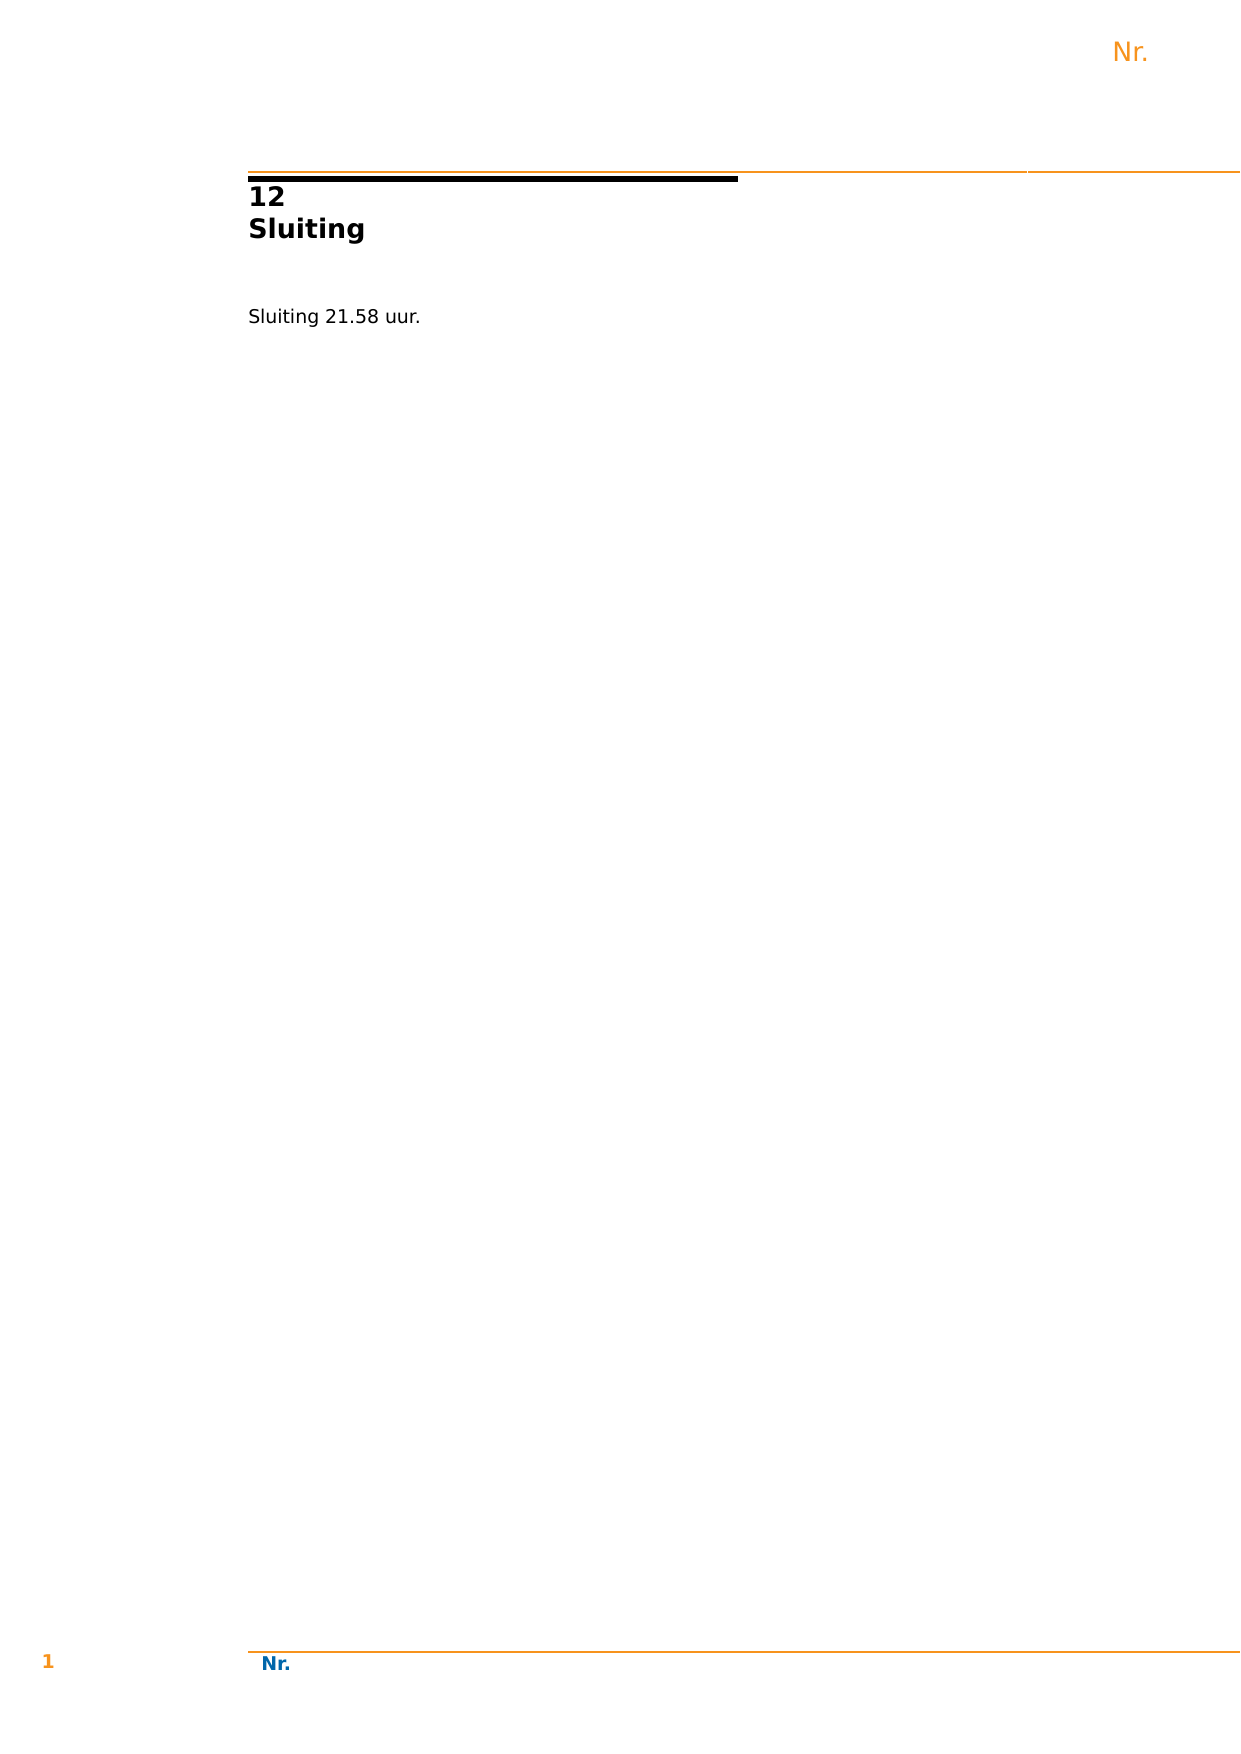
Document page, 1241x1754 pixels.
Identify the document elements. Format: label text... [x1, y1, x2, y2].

text Sluiting 21.58 uur. [248, 306, 691, 328]
title 12 Sluiting [248, 182, 691, 244]
